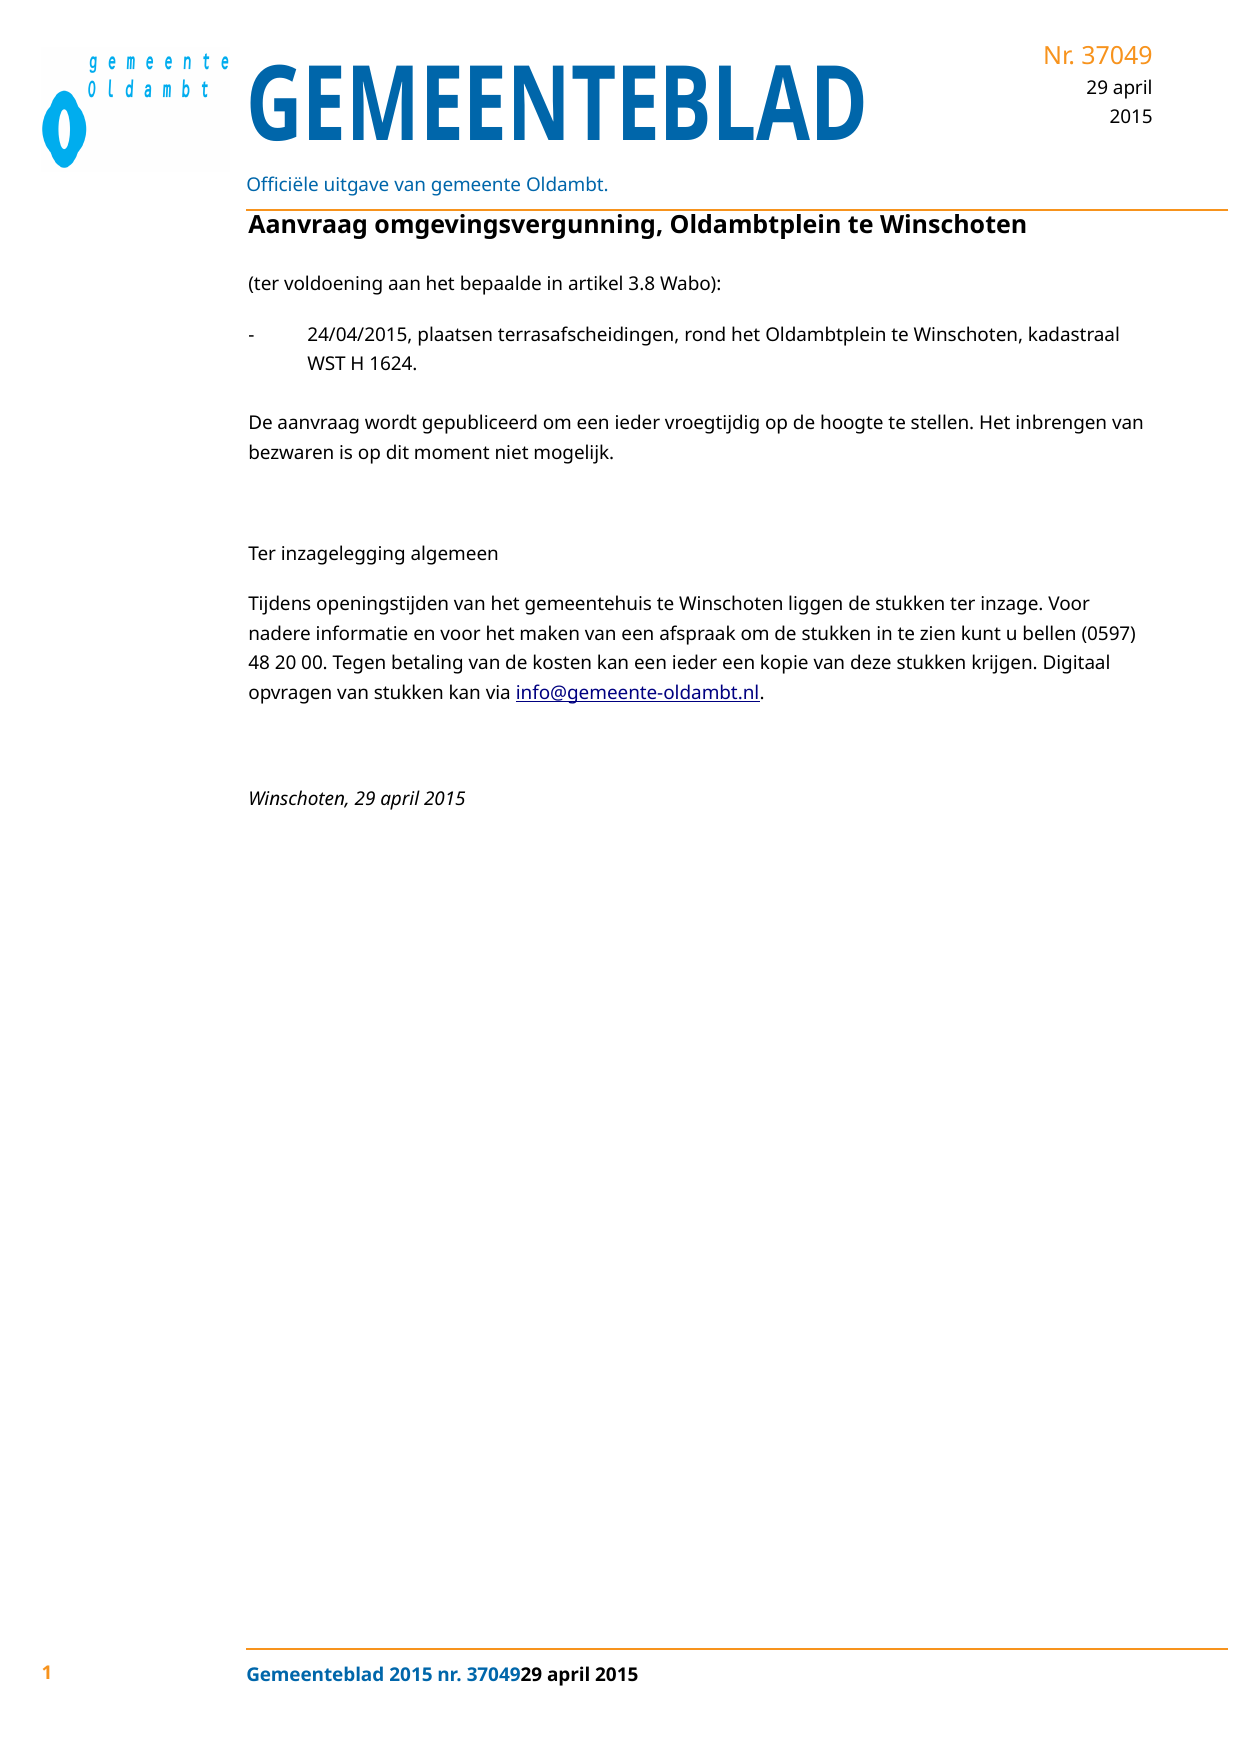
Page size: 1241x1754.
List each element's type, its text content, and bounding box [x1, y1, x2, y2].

text Ter inzagelegging algemeen [248, 540, 1152, 566]
text Aanvraag omgevingsvergunning, Oldambtplein te Winschoten [248, 211, 1152, 241]
text Tijdens openingstijden van het gemeentehuis te Winschoten liggen de stukken ter inzage. Voor nadere informatie en voor het maken van een afspraak om de stukken in te zien kunt u bellen (0597) 48 20 00. Tegen betaling van de kosten kan een ieder een kopie van deze stukken krijgen. Digitaal opvragen van stukken kan via info@gemeente-oldambt.nl. [248, 590, 1152, 705]
text Winschoten, 29 april 2015 [248, 785, 1152, 811]
picture [41, 47, 231, 172]
list 24/04/2015, plaatsen terrasafscheidingen, rond het Oldambtplein te Winschoten, kadastraal WST H 1624. [248, 321, 1152, 376]
text De aanvraag wordt gepubliceerd om een ieder vroegtijdig op de hoogte te stellen. Het inbrengen van bezwaren is op dit moment niet mogelijk. [248, 409, 1152, 465]
text (ter voldoening aan het bepaalde in artikel 3.8 Wabo): [248, 270, 1152, 296]
